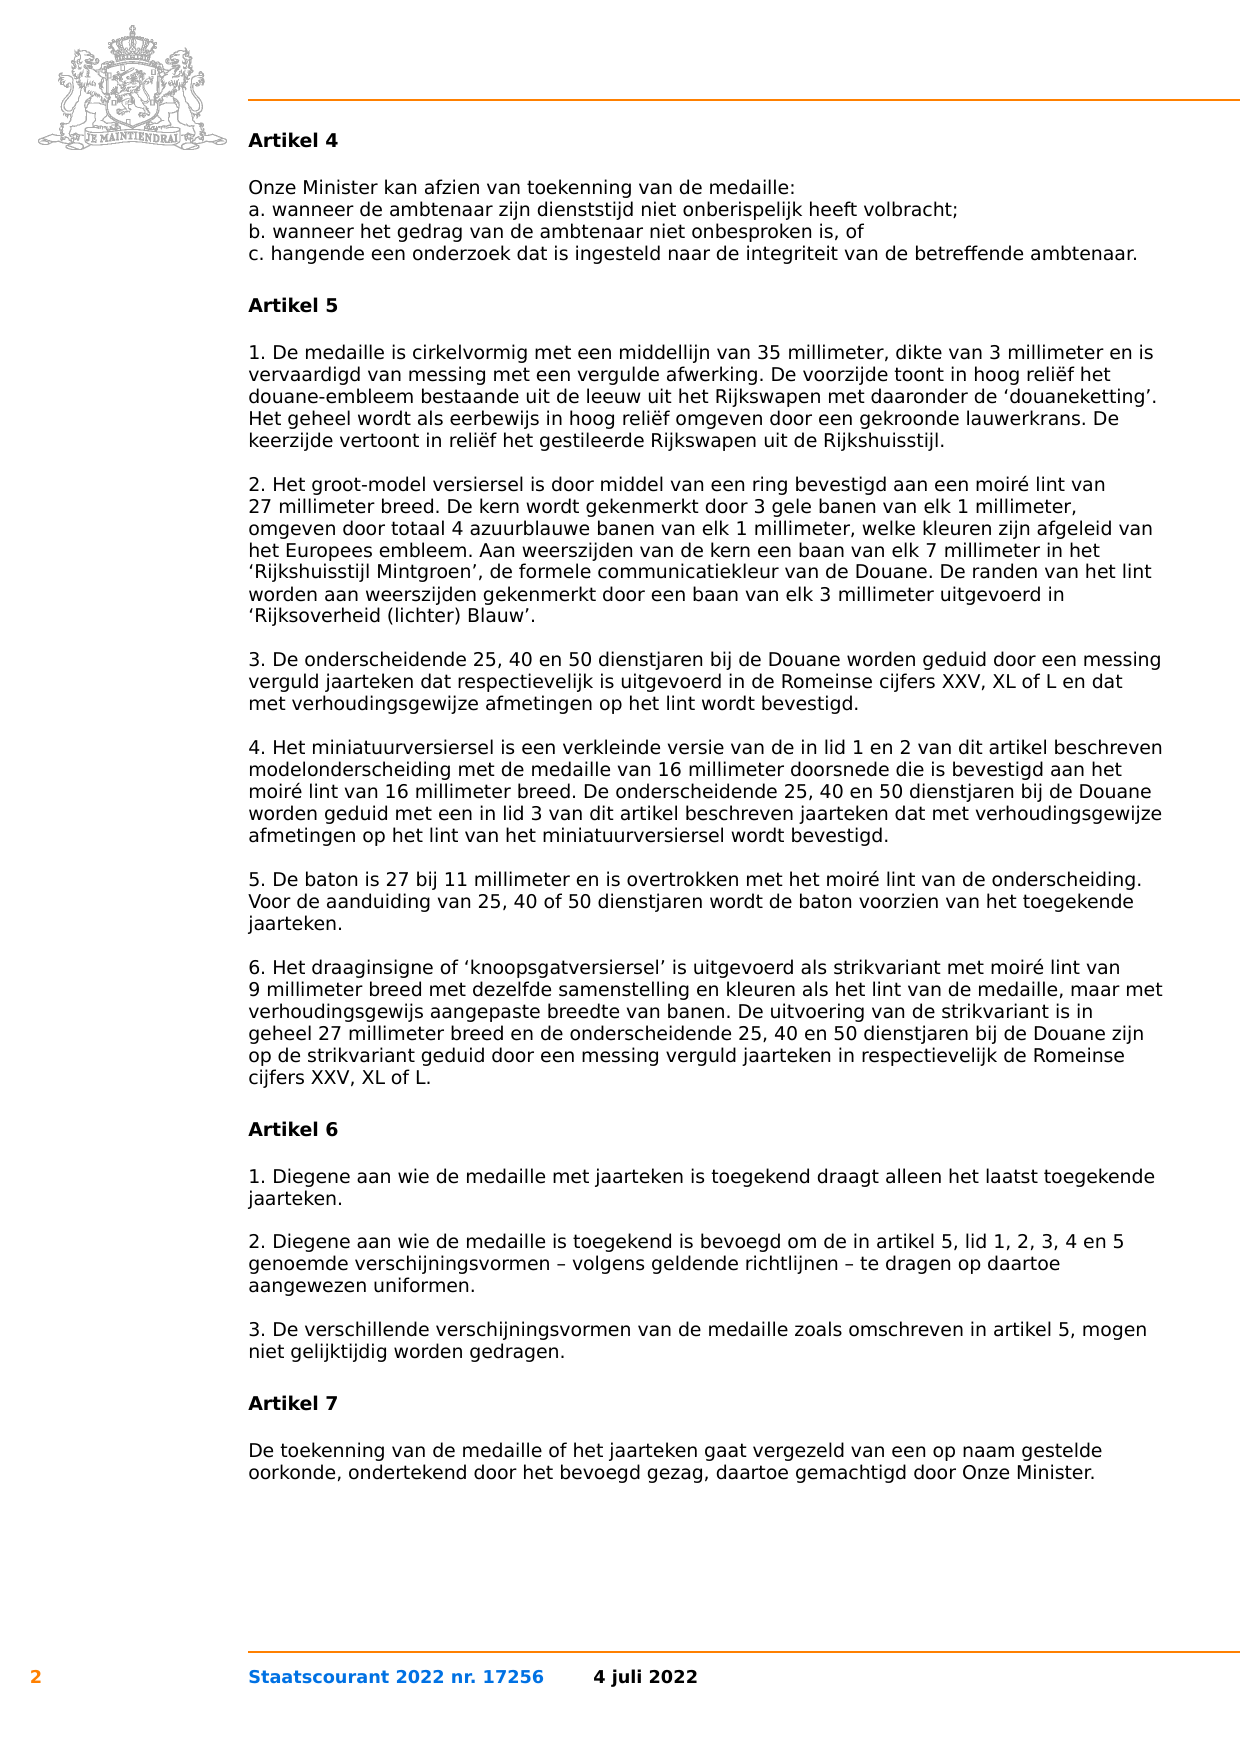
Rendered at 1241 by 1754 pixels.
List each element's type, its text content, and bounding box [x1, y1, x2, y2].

subtitle Artikel 5 [248, 295, 1163, 317]
text Onze Minister kan afzien van toekenning van de medaille: [248, 177, 1163, 199]
subtitle Artikel 6 [248, 1118, 1163, 1141]
text 1. De medaille is cirkelvormig met een middellijn van 35 millimeter, dikte van 3 millimeter en is vervaardigd van messing met een vergulde afwerking. De voorzijde toont in hoog reliëf het douane-embleem bestaande uit de leeuw uit het Rijkswapen met daaronder de ‘douaneketting’. Het geheel wordt als eerbewijs in hoog reliëf omgeven door een gekroonde lauwerkrans. De keerzijde vertoont in reliëf het gestileerde Rijkswapen uit de Rijkshuisstijl. [248, 342, 1163, 452]
text 6. Het draaginsigne of ‘knoopsgatversiersel’ is uitgevoerd als strikvariant met moiré lint van 9 millimeter breed met dezelfde samenstelling en kleuren als het lint van de medaille, maar met verhoudingsgewijs aangepaste breedte van banen. De uitvoering van de strikvariant is in geheel 27 millimeter breed en de onderscheidende 25, 40 en 50 dienstjaren bij de Douane zijn op de strikvariant geduid door een messing verguld jaarteken in respectievelijk de Romeinse cijfers XXV, XL of L. [248, 957, 1163, 1088]
text 4. Het miniatuurversiersel is een verkleinde versie van de in lid 1 en 2 van dit artikel beschreven modelonderscheiding met de medaille van 16 millimeter doorsnede die is bevestigd aan het moiré lint van 16 millimeter breed. De onderscheidende 25, 40 en 50 dienstjaren bij de Douane worden geduid met een in lid 3 van dit artikel beschreven jaarteken dat met verhoudingsgewijze afmetingen op het lint van het miniatuurversiersel wordt bevestigd. [248, 737, 1163, 847]
text De toekenning van de medaille of het jaarteken gaat vergezeld van een op naam gestelde oorkonde, ondertekend door het bevoegd gezag, daartoe gemachtigd door Onze Minister. [248, 1440, 1163, 1484]
text a. wanneer de ambtenaar zijn dienststijd niet onberispelijk heeft volbracht; [248, 199, 1163, 221]
text 5. De baton is 27 bij 11 millimeter en is overtrokken met het moiré lint van de onderscheiding. Voor de aanduiding van 25, 40 of 50 dienstjaren wordt de baton voorzien van het toegekende jaarteken. [248, 869, 1163, 935]
text 3. De verschillende verschijningsvormen van de medaille zoals omschreven in artikel 5, mogen niet gelijktijdig worden gedragen. [248, 1319, 1163, 1363]
subtitle Artikel 7 [248, 1393, 1163, 1415]
text c. hangende een onderzoek dat is ingesteld naar de integriteit van de betreffende ambtenaar. [248, 243, 1163, 265]
picture [38, 25, 227, 150]
text 2. Diegene aan wie de medaille is toegekend is bevoegd om de in artikel 5, lid 1, 2, 3, 4 en 5 genoemde verschijningsvormen – volgens geldende richtlijnen – te dragen op daartoe aangewezen uniformen. [248, 1231, 1163, 1297]
text 1. Diegene aan wie de medaille met jaarteken is toegekend draagt alleen het laatst toegekende jaarteken. [248, 1166, 1163, 1209]
text 3. De onderscheidende 25, 40 en 50 dienstjaren bij de Douane worden geduid door een messing verguld jaarteken dat respectievelijk is uitgevoerd in de Romeinse cijfers XXV, XL of L en dat met verhoudingsgewijze afmetingen op het lint wordt bevestigd. [248, 649, 1163, 715]
subtitle Artikel 4 [248, 130, 1163, 152]
text 2. Het groot-model versiersel is door middel van een ring bevestigd aan een moiré lint van 27 millimeter breed. De kern wordt gekenmerkt door 3 gele banen van elk 1 millimeter, omgeven door totaal 4 azuurblauwe banen van elk 1 millimeter, welke kleuren zijn afgeleid van het Europees embleem. Aan weerszijden van de kern een baan van elk 7 millimeter in het ‘Rijkshuisstijl Mintgroen’, de formele communicatiekleur van de Douane. De randen van het lint worden aan weerszijden gekenmerkt door een baan van elk 3 millimeter uitgevoerd in ‘Rijksoverheid (lichter) Blauw’. [248, 473, 1163, 627]
text b. wanneer het gedrag van de ambtenaar niet onbesproken is, of [248, 221, 1163, 243]
